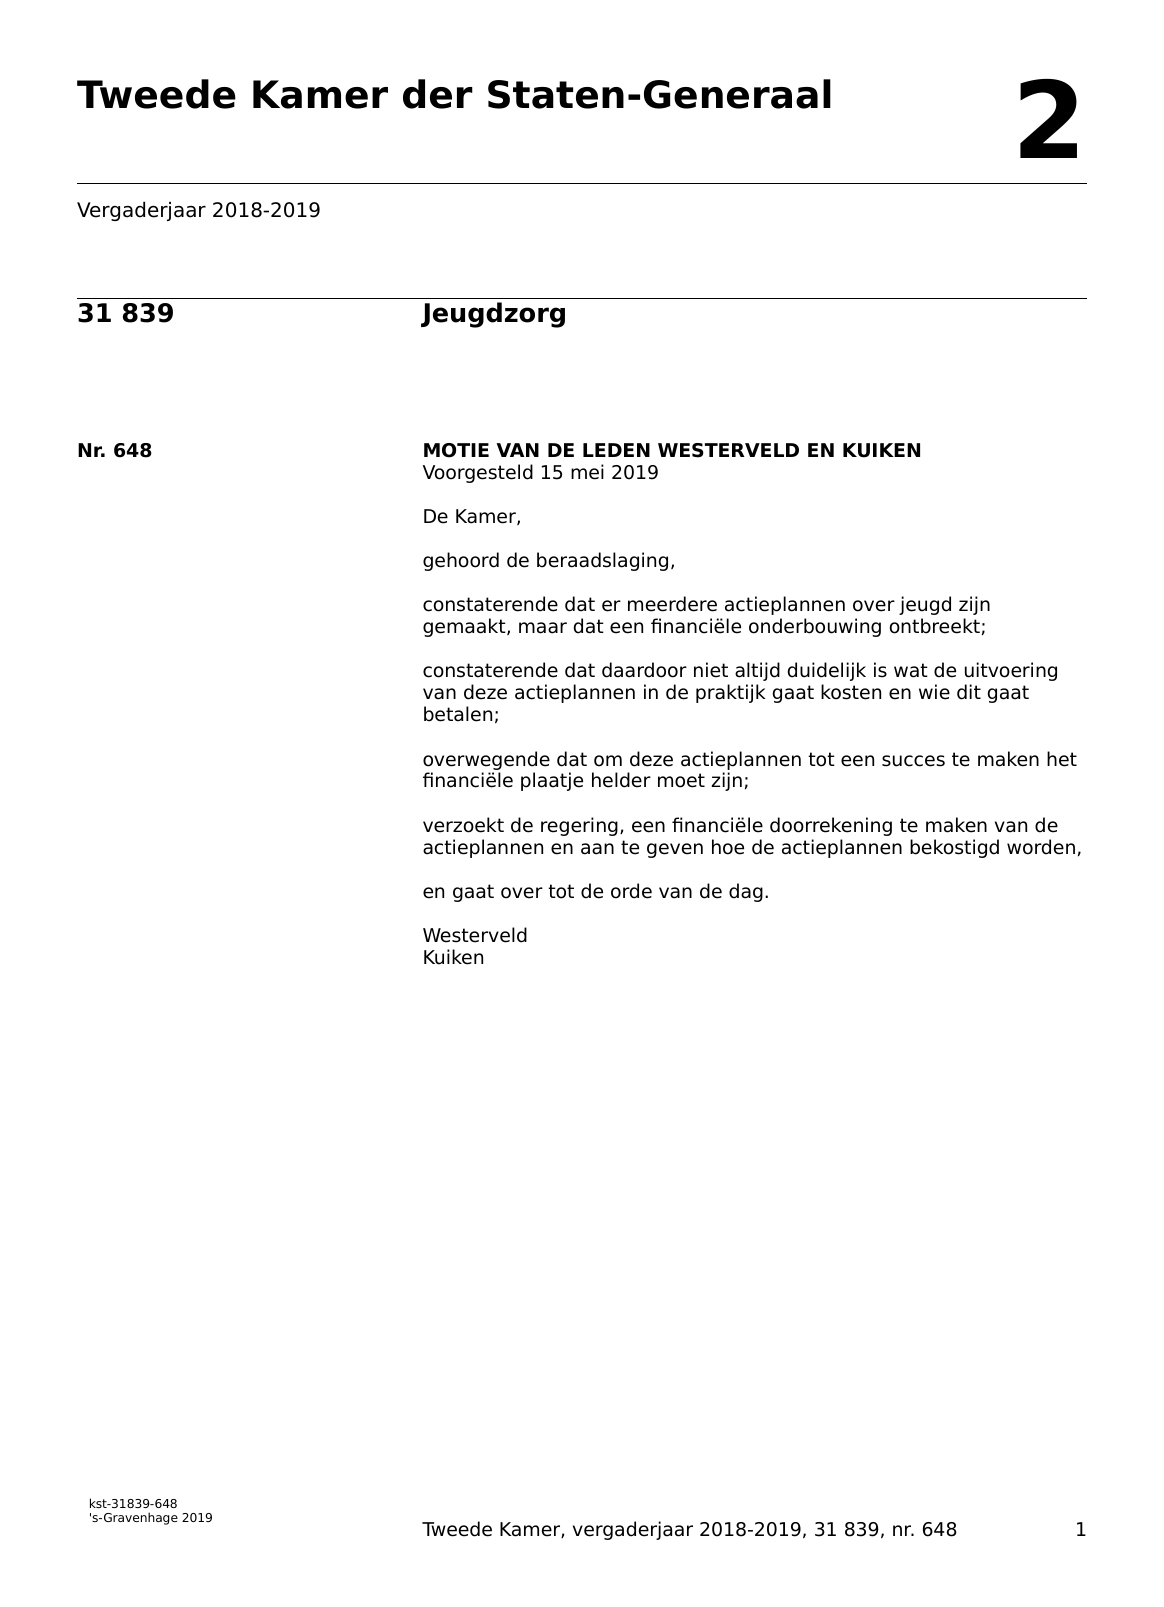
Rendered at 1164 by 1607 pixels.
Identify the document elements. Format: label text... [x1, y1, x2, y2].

table_header 2 [886, 59, 1087, 183]
text verzoekt de regering, een financiële doorrekening te maken van de actieplannen en aan te geven hoe de actieplannen bekostigd worden, [422, 814, 1087, 858]
text gehoord de beraadslaging, [422, 550, 1087, 572]
text De Kamer, [422, 506, 1087, 528]
text Westerveld [422, 925, 1087, 947]
text Voorgesteld 15 mei 2019 [422, 462, 1087, 484]
text constaterende dat daardoor niet altijd duidelijk is wat de uitvoering van deze actieplannen in de praktijk gaat kosten en wie dit gaat betalen; [422, 660, 1087, 726]
subtitle 31 839 Jeugdzorg [77, 299, 1087, 329]
text constaterende dat er meerdere actieplannen over jeugd zijn gemaakt, maar dat een financiële onderbouwing ontbreekt; [422, 594, 1087, 638]
text Kuiken [422, 947, 1087, 969]
subtitle Nr. 648 MOTIE VAN DE LEDEN WESTERVELD EN KUIKEN [77, 440, 1087, 462]
text overwegende dat om deze actieplannen tot een succes te maken het financiële plaatje helder moet zijn; [422, 748, 1087, 792]
text 's-Gravenhage 2019 [88, 1511, 323, 1525]
table_cell Vergaderjaar 2018-2019 [77, 184, 1087, 298]
text kst-31839-648 [88, 1497, 323, 1511]
text en gaat over tot de orde van de dag. [422, 881, 1087, 903]
table_header Tweede Kamer der Staten-Generaal [77, 59, 886, 183]
